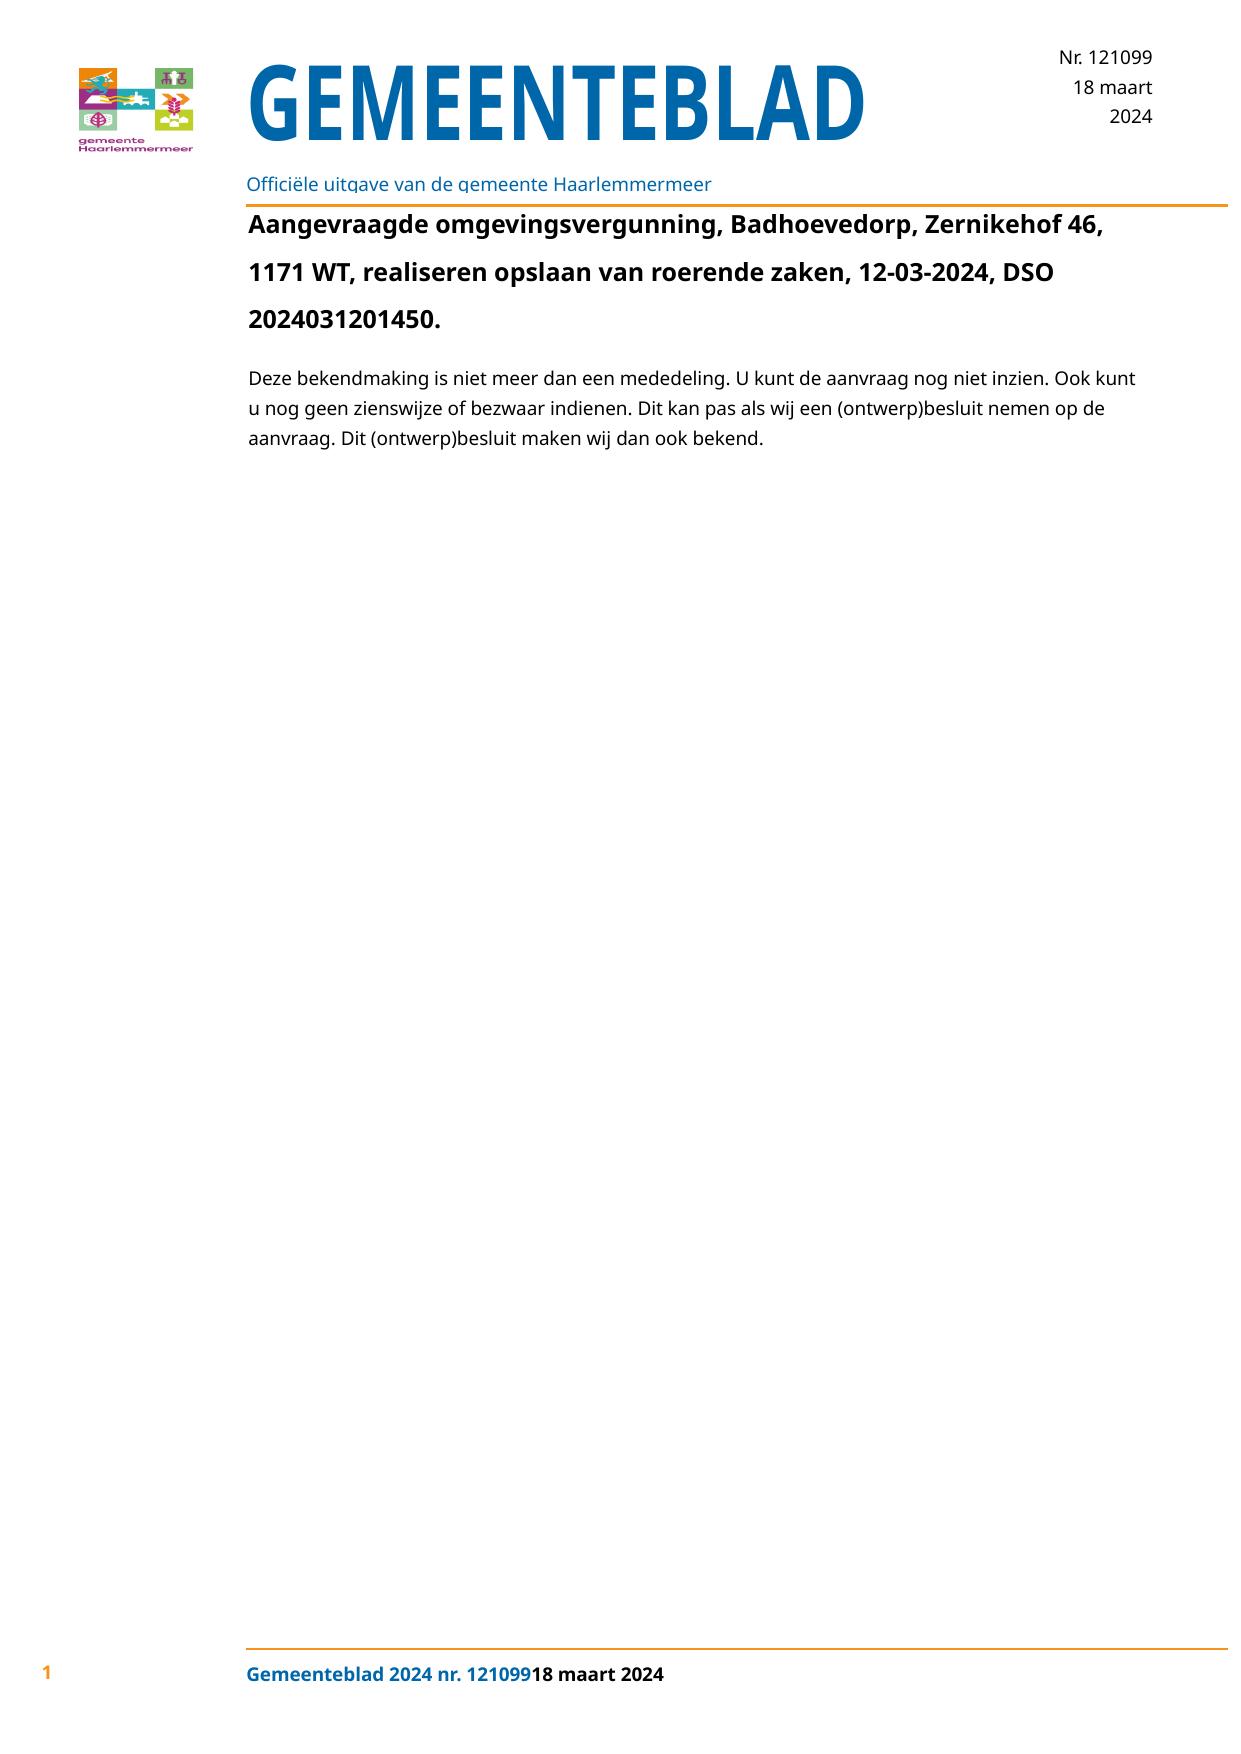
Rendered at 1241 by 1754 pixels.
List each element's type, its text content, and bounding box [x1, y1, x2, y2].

text Aangevraagde omgevingsvergunning, Badhoevedorp, Zernikehof 46, 1171 WT, realiseren opslaan van roerende zaken, 12-03-2024, DSO 2024031201450. [248, 207, 1152, 336]
text Deze bekendmaking is niet meer dan een mededeling. U kunt de aanvraag nog niet inzien. Ook kunt u nog geen zienswijze of bezwaar indienen. Dit kan pas als wij een (ontwerp)besluit nemen op de aanvraag. Dit (ontwerp)besluit maken wij dan ook bekend. [248, 366, 1152, 450]
picture [41, 47, 231, 172]
